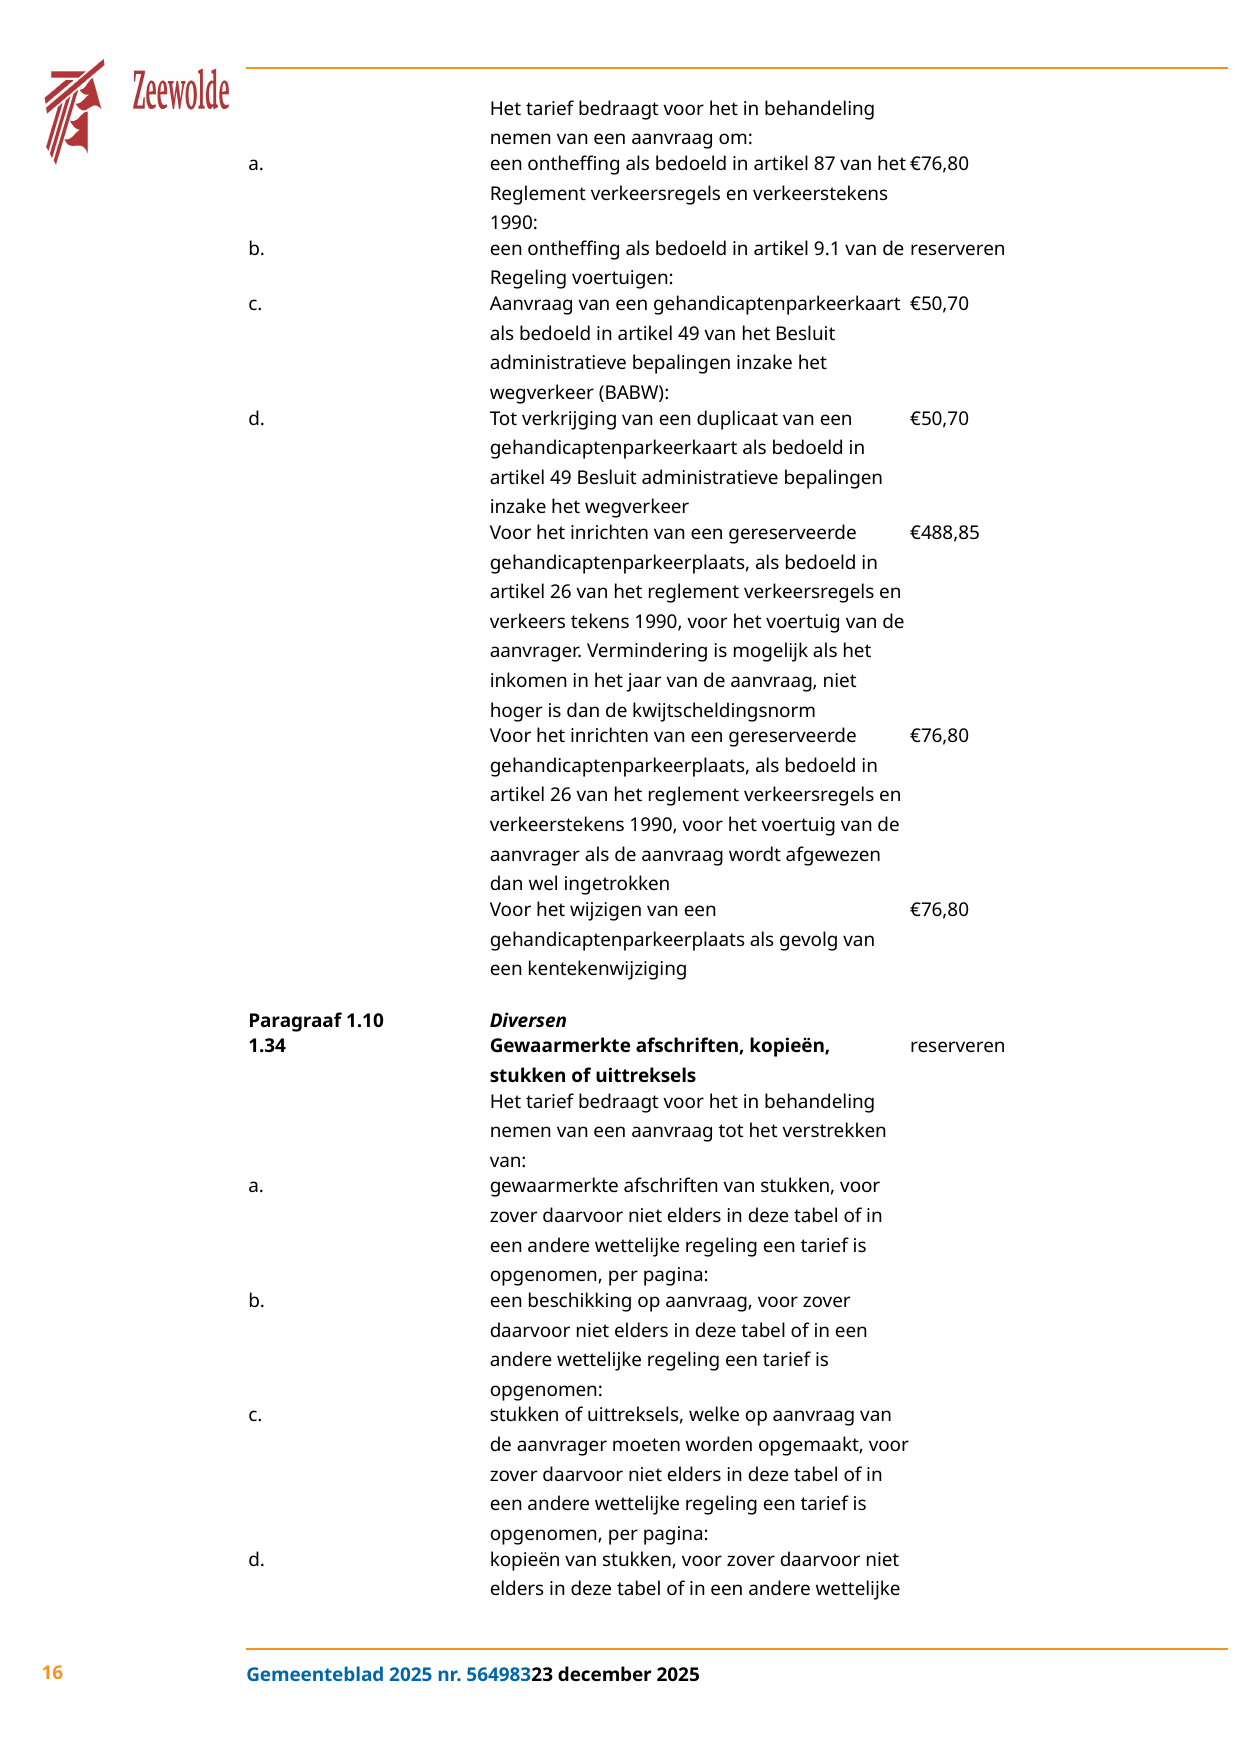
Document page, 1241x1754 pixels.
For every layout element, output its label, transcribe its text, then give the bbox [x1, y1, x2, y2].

table_cell reserveren [910, 1033, 1152, 1088]
table_cell Voor het inrichten van een gereserveerde gehandicaptenparkeerplaats, als bedoeld in artikel 26 van het reglement verkeersregels en verkeers tekens 1990, voor het voertuig van de aanvrager. Vermindering is mogelijk als het inkomen in het jaar van de aanvraag, niet hoger is dan de kwijtscheldingsnorm [490, 519, 910, 722]
table_cell €50,70 [910, 290, 1152, 405]
table_cell c. [248, 290, 489, 405]
table_cell d. [248, 1546, 489, 1601]
table_cell b. [248, 1287, 489, 1402]
table_cell 1.34 [248, 1033, 489, 1088]
table_cell €488,85 [910, 519, 1152, 722]
table_cell d. [248, 405, 489, 519]
table_cell [248, 1088, 489, 1173]
table_cell een ontheffing als bedoeld in artikel 9.1 van de Regeling voertuigen: [490, 235, 910, 290]
table_cell Gewaarmerkte afschriften, kopieën, stukken of uittreksels [490, 1033, 910, 1088]
table_cell a. [248, 150, 489, 235]
table_cell kopieën van stukken, voor zover daarvoor niet elders in deze tabel of in een andere wettelijke [490, 1546, 910, 1601]
table_cell Voor het inrichten van een gereserveerde gehandicaptenparkeerplaats, als bedoeld in artikel 26 van het reglement verkeersregels en verkeerstekens 1990, voor het voertuig van de aanvrager als de aanvraag wordt afgewezen dan wel ingetrokken [490, 723, 910, 896]
table_cell [910, 1088, 1152, 1173]
table_cell [910, 1402, 1152, 1546]
table_cell een ontheffing als bedoeld in artikel 87 van het Reglement verkeersregels en verkeerstekens 1990: [490, 150, 910, 235]
table_cell €76,80 [910, 150, 1152, 235]
table_cell Tot verkrijging van een duplicaat van een gehandicaptenparkeerkaart als bedoeld in artikel 49 Besluit administratieve bepalingen inzake het wegverkeer [490, 405, 910, 519]
table_cell Voor het wijzigen van een gehandicaptenparkeerplaats als gevolg van een kentekenwijziging [490, 896, 910, 981]
table_cell [910, 981, 1152, 1007]
table_cell Het tarief bedraagt voor het in behandeling nemen van een aanvraag tot het verstrekken van: [490, 1088, 910, 1173]
table_cell [910, 1546, 1152, 1601]
table_cell €76,80 [910, 723, 1152, 896]
table_cell €76,80 [910, 896, 1152, 981]
table_cell Paragraaf 1.10 [248, 1007, 489, 1032]
table_cell [248, 723, 489, 896]
table_cell b. [248, 235, 489, 290]
table_cell [248, 896, 489, 981]
table_cell Diversen [490, 1007, 910, 1032]
table_cell €50,70 [910, 405, 1152, 519]
table_cell een beschikking op aanvraag, voor zover daarvoor niet elders in deze tabel of in een andere wettelijke regeling een tarief is opgenomen: [490, 1287, 910, 1402]
table_cell [910, 95, 1152, 150]
table_cell [910, 1007, 1152, 1032]
table_cell gewaarmerkte afschriften van stukken, voor zover daarvoor niet elders in deze tabel of in een andere wettelijke regeling een tarief is opgenomen, per pagina: [490, 1173, 910, 1287]
table_cell a. [248, 1173, 489, 1287]
table_cell reserveren [910, 235, 1152, 290]
table_cell [910, 1287, 1152, 1402]
table_cell [248, 981, 489, 1007]
table_cell Het tarief bedraagt voor het in behandeling nemen van een aanvraag om: [490, 95, 910, 150]
table_cell [910, 1173, 1152, 1287]
picture [41, 47, 231, 172]
table_cell [248, 95, 489, 150]
table_cell stukken of uittreksels, welke op aanvraag van de aanvrager moeten worden opgemaakt, voor zover daarvoor niet elders in deze tabel of in een andere wettelijke regeling een tarief is opgenomen, per pagina: [490, 1402, 910, 1546]
table_cell [248, 519, 489, 722]
table_cell Aanvraag van een gehandicaptenparkeerkaart als bedoeld in artikel 49 van het Besluit administratieve bepalingen inzake het wegverkeer (BABW): [490, 290, 910, 405]
table_cell c. [248, 1402, 489, 1546]
table_cell [490, 981, 910, 1007]
